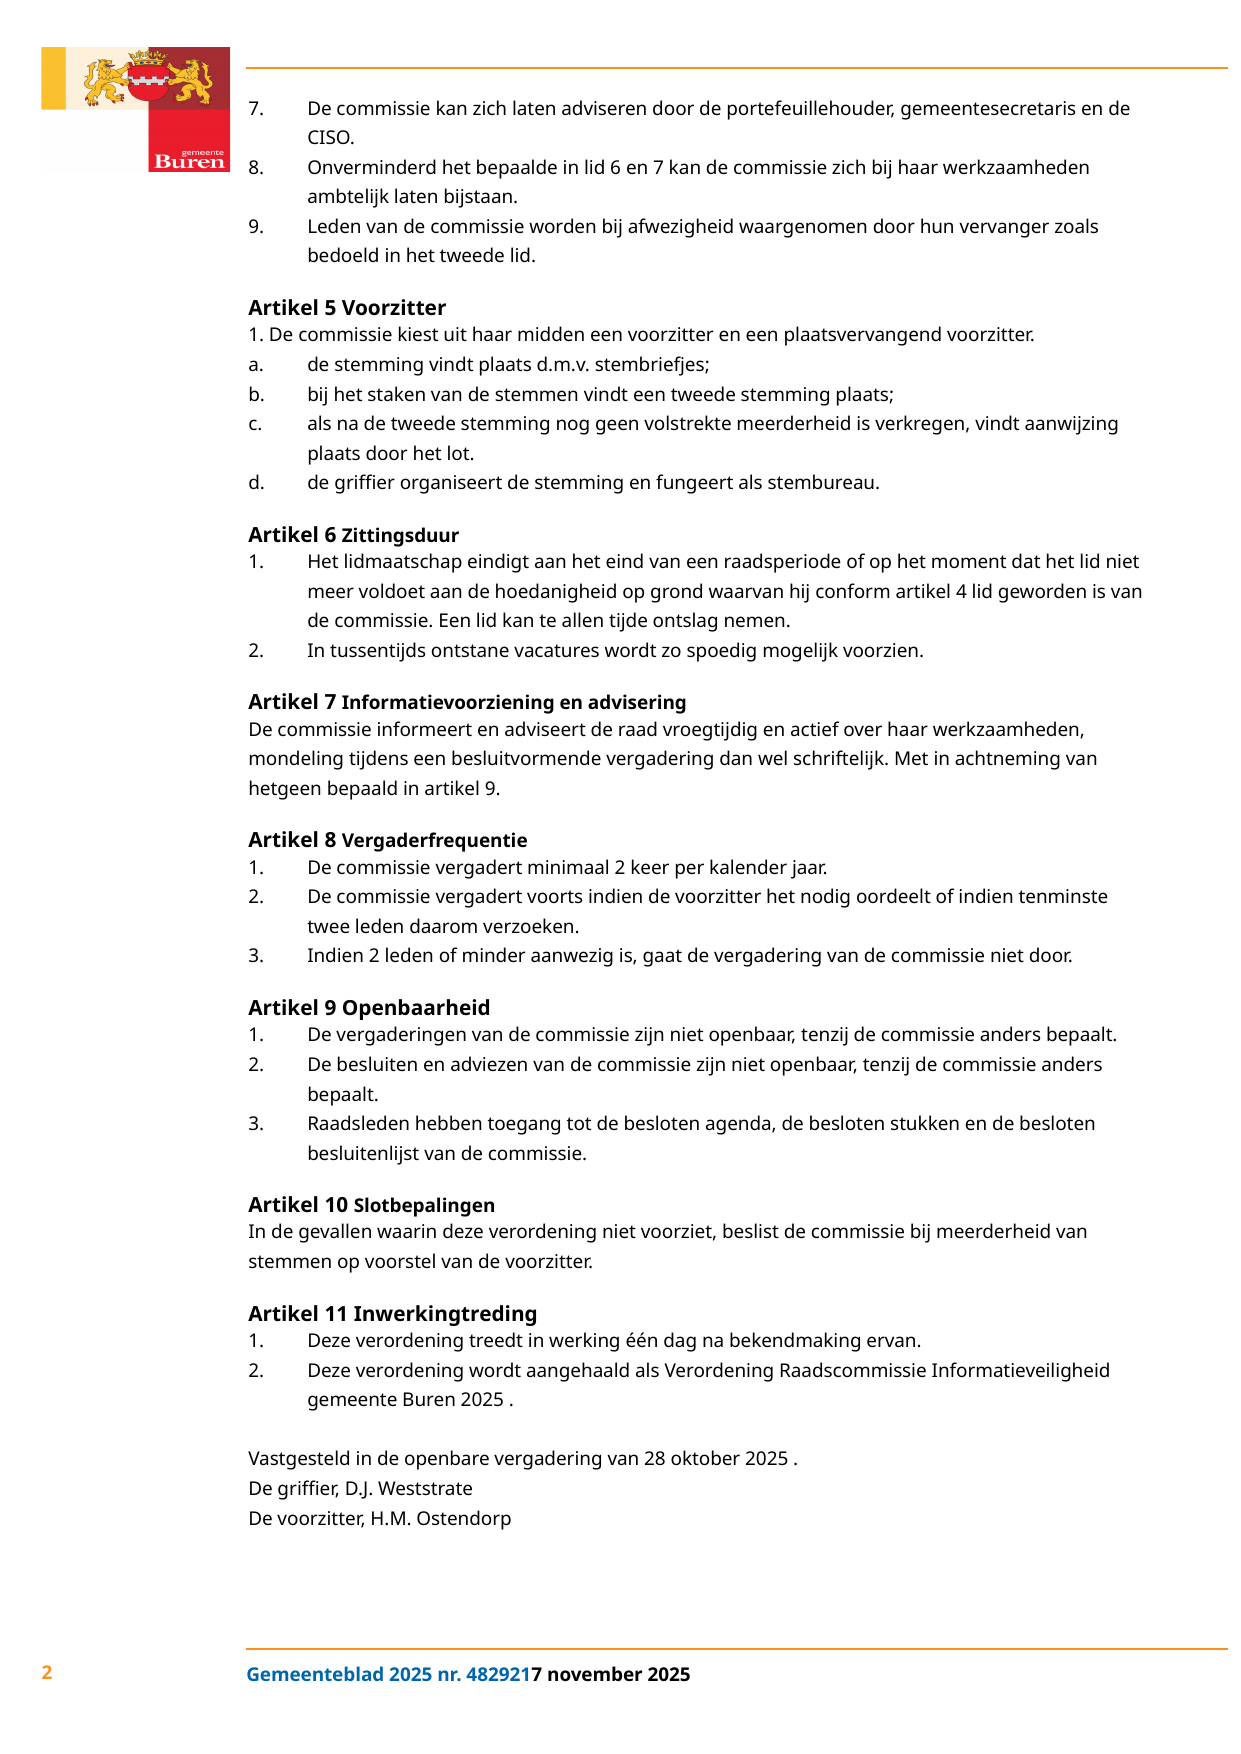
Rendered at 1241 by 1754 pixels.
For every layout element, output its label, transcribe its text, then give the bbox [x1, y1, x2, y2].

picture [41, 47, 231, 172]
list De commissie vergadert voorts indien de voorzitter het nodig oordeelt of indien tenminste twee leden daarom verzoeken. [248, 883, 1152, 939]
list Leden van de commissie worden bij afwezigheid waargenomen door hun vervanger zoals bedoeld in het tweede lid. [248, 213, 1152, 268]
list de griffier organiseert de stemming en fungeert als stembureau. [248, 469, 1152, 495]
list de stemming vindt plaats d.m.v. stembriefjes; [248, 351, 1152, 377]
text Artikel 6 Zittingsduur [248, 520, 1152, 548]
text Artikel 5 Voorzitter [248, 293, 1152, 322]
list Raadsleden hebben toegang tot de besloten agenda, de besloten stukken en de besloten besluitenlijst van de commissie. [248, 1110, 1152, 1166]
list als na de tweede stemming nog geen volstrekte meerderheid is verkregen, vindt aanwijzing plaats door het lot. [248, 410, 1152, 466]
list Onverminderd het bepaalde in lid 6 en 7 kan de commissie zich bij haar werkzaamheden ambtelijk laten bijstaan. [248, 154, 1152, 209]
text In de gevallen waarin deze verordening niet voorziet, beslist de commissie bij meerderheid van stemmen op voorstel van de voorzitter. [248, 1219, 1152, 1274]
text Vastgesteld in de openbare vergadering van 28 oktober 2025 . [248, 1446, 1152, 1471]
text De commissie informeert en adviseert de raad vroegtijdig en actief over haar werkzaamheden, mondeling tijdens een besluitvormende vergadering dan wel schriftelijk. Met in achtneming van hetgeen bepaald in artikel 9. [248, 716, 1152, 801]
text Artikel 7 Informatievoorziening en advisering [248, 687, 1152, 716]
list De besluiten en adviezen van de commissie zijn niet openbaar, tenzij de commissie anders bepaalt. [248, 1051, 1152, 1106]
list De commissie vergadert minimaal 2 keer per kalender jaar. [248, 854, 1152, 880]
list Deze verordening wordt aangehaald als Verordening Raadscommissie Informatieveiligheid gemeente Buren 2025 . [248, 1357, 1152, 1412]
text Artikel 8 Vergaderfrequentie [248, 826, 1152, 854]
text Artikel 11 Inwerkingtreding [248, 1299, 1152, 1327]
list De vergaderingen van de commissie zijn niet openbaar, tenzij de commissie anders bepaalt. [248, 1022, 1152, 1047]
list Deze verordening treedt in werking één dag na bekendmaking ervan. [248, 1327, 1152, 1353]
text De voorzitter, H.M. Ostendorp [248, 1505, 1152, 1530]
text Artikel 9 Openbaarheid [248, 993, 1152, 1022]
text De griffier, D.J. Weststrate [248, 1475, 1152, 1501]
list Indien 2 leden of minder aanwezig is, gaat de vergadering van de commissie niet door. [248, 943, 1152, 968]
list Het lidmaatschap eindigt aan het eind van een raadsperiode of op het moment dat het lid niet meer voldoet aan de hoedanigheid op grond waarvan hij conform artikel 4 lid geworden is van de commissie. Een lid kan te allen tijde ontslag nemen. [248, 548, 1152, 633]
text 1. De commissie kiest uit haar midden een voorzitter en een plaatsvervangend voorzitter. [248, 322, 1152, 347]
text Artikel 10 Slotbepalingen [248, 1190, 1152, 1219]
list De commissie kan zich laten adviseren door de portefeuillehouder, gemeentesecretaris en de CISO. [248, 95, 1152, 150]
list In tussentijds ontstane vacatures wordt zo spoedig mogelijk voorzien. [248, 637, 1152, 663]
list bij het staken van de stemmen vindt een tweede stemming plaats; [248, 381, 1152, 406]
